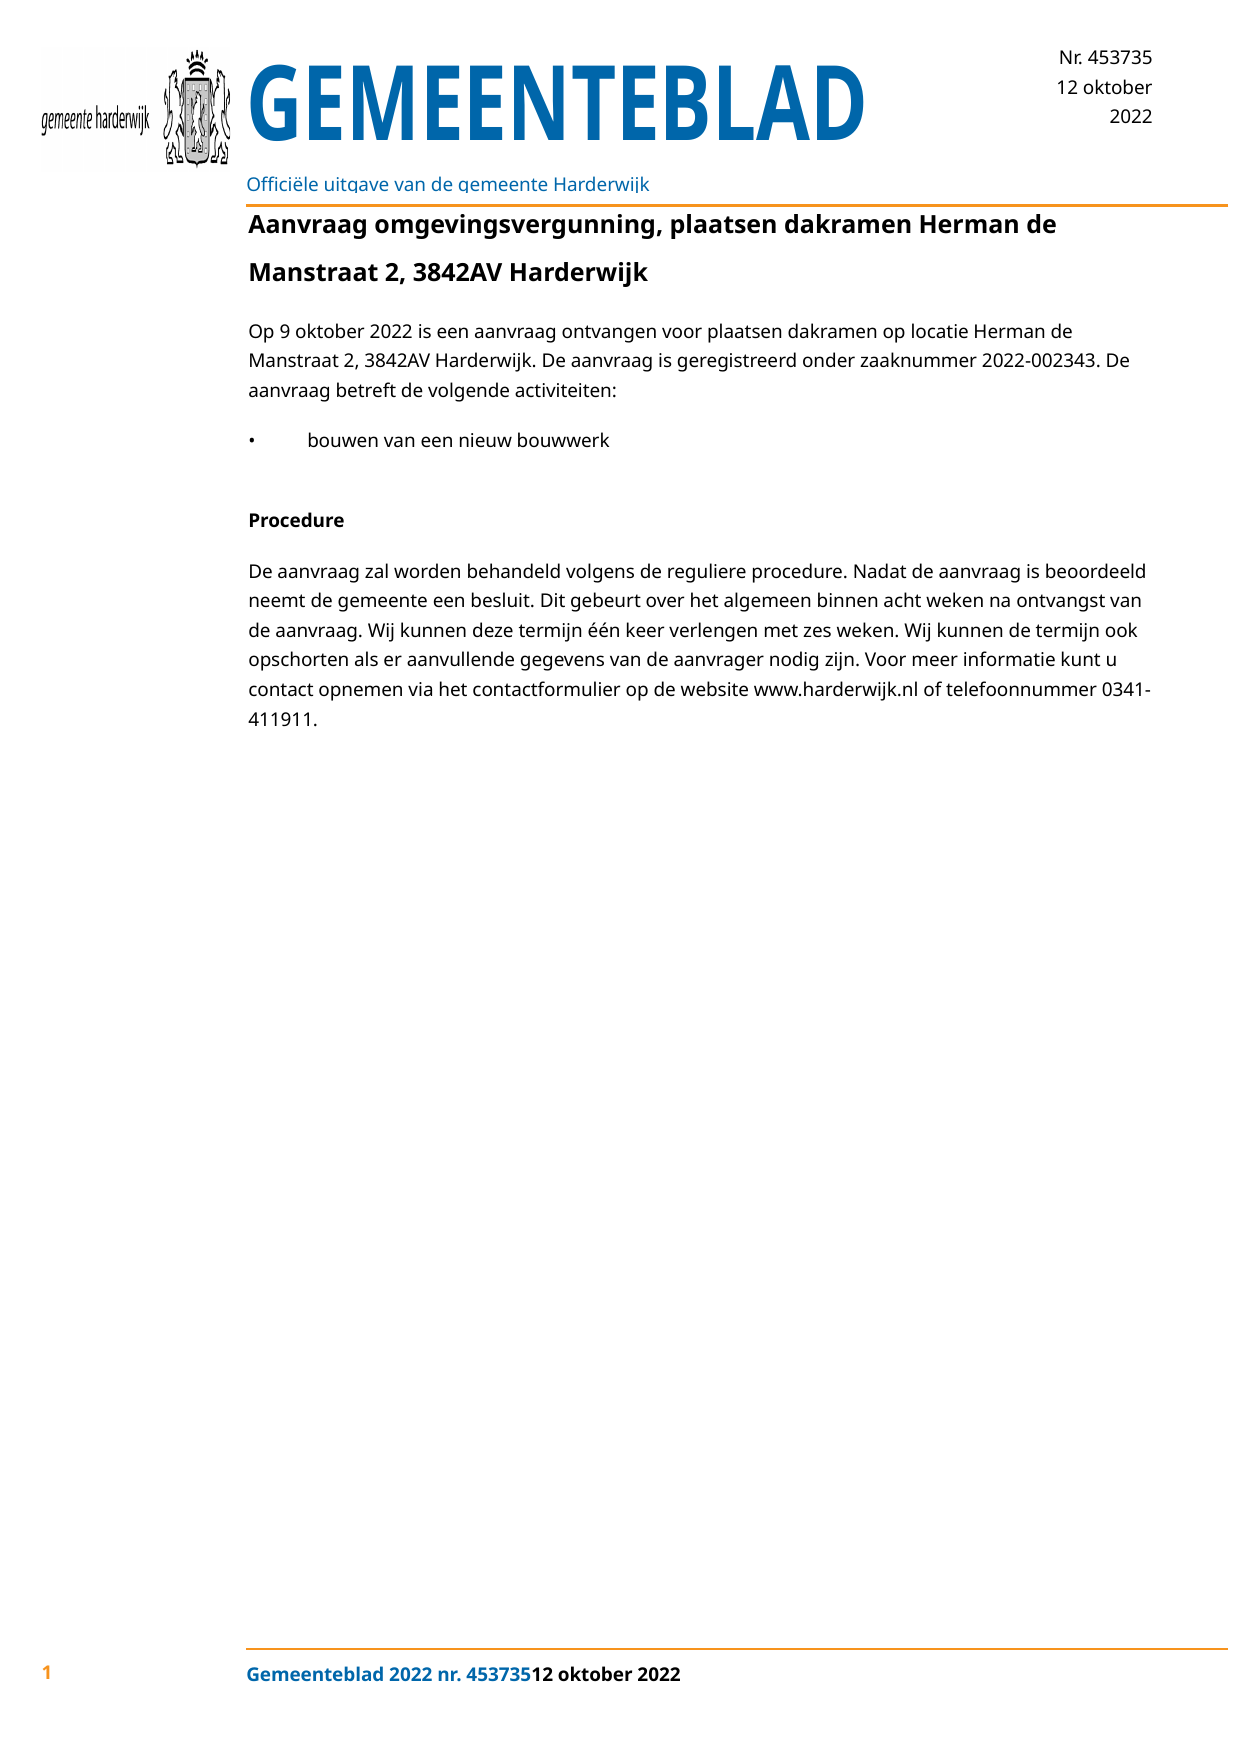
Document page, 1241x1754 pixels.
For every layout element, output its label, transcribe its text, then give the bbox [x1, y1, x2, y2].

text Op 9 oktober 2022 is een aanvraag ontvangen voor plaatsen dakramen op locatie Herman de Manstraat 2, 3842AV Harderwijk. De aanvraag is geregistreerd onder zaaknummer 2022-002343. De aanvraag betreft de volgende activiteiten: [248, 318, 1152, 403]
list bouwen van een nieuw bouwwerk [248, 427, 1152, 453]
text De aanvraag zal worden behandeld volgens de reguliere procedure. Nadat de aanvraag is beoordeeld neemt de gemeente een besluit. Dit gebeurt over het algemeen binnen acht weken na ontvangst van de aanvraag. Wij kunnen deze termijn één keer verlengen met zes weken. Wij kunnen de termijn ook opschorten als er aanvullende gegevens van de aanvrager nodig zijn. Voor meer informatie kunt u contact opnemen via het contactformulier op de website www.harderwijk.nl of telefoonnummer 0341-411911. [248, 558, 1152, 732]
text Procedure [248, 507, 1152, 533]
text Aanvraag omgevingsvergunning, plaatsen dakramen Herman de Manstraat 2, 3842AV Harderwijk [248, 207, 1152, 288]
picture [41, 47, 231, 172]
